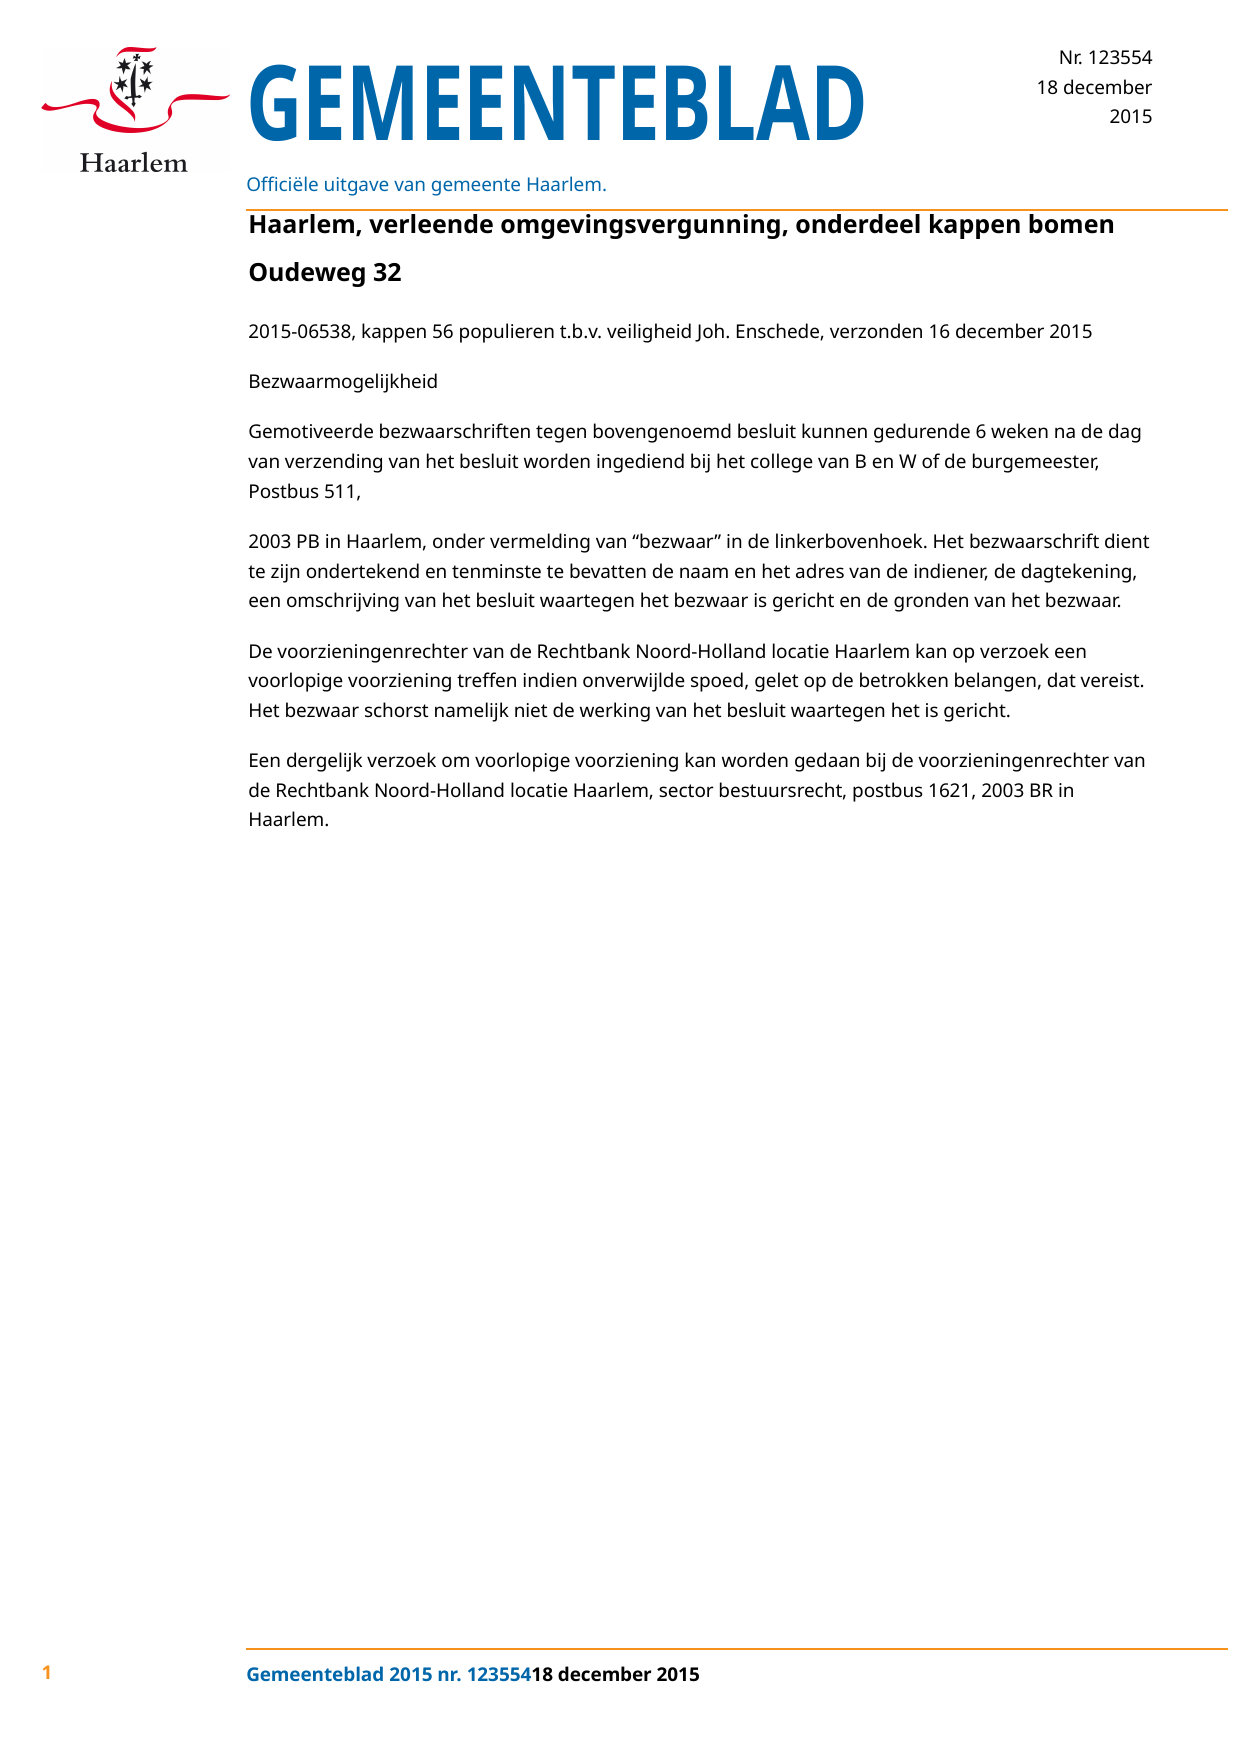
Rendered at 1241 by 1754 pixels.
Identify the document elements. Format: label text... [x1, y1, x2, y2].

text Haarlem, verleende omgevingsvergunning, onderdeel kappen bomen Oudeweg 32 [248, 211, 1152, 288]
text De voorzieningenrechter van de Rechtbank Noord-Holland locatie Haarlem kan op verzoek een voorlopige voorziening treffen indien onverwijlde spoed, gelet op de betrokken belangen, dat vereist. Het bezwaar schorst namelijk niet de werking van het besluit waartegen het is gericht. [248, 638, 1152, 723]
text Een dergelijk verzoek om voorlopige voorziening kan worden gedaan bij de voorzieningenrechter van de Rechtbank Noord-Holland locatie Haarlem, sector bestuursrecht, postbus 1621, 2003 BR in Haarlem. [248, 747, 1152, 832]
text 2015-06538, kappen 56 populieren t.b.v. veiligheid Joh. Enschede, verzonden 16 december 2015 [248, 318, 1152, 344]
text Gemotiveerde bezwaarschriften tegen bovengenoemd besluit kunnen gedurende 6 weken na de dag van verzending van het besluit worden ingediend bij het college van B en W of de burgemeester, Postbus 511, [248, 419, 1152, 504]
text 2003 PB in Haarlem, onder vermelding van “bezwaar” in de linkerbovenhoek. Het bezwaarschrift dient te zijn ondertekend en tenminste te bevatten de naam en het adres van de indiener, de dagtekening, een omschrijving van het besluit waartegen het bezwaar is gericht en de gronden van het bezwaar. [248, 528, 1152, 613]
picture [41, 47, 231, 172]
text Bezwaarmogelijkheid [248, 368, 1152, 394]
